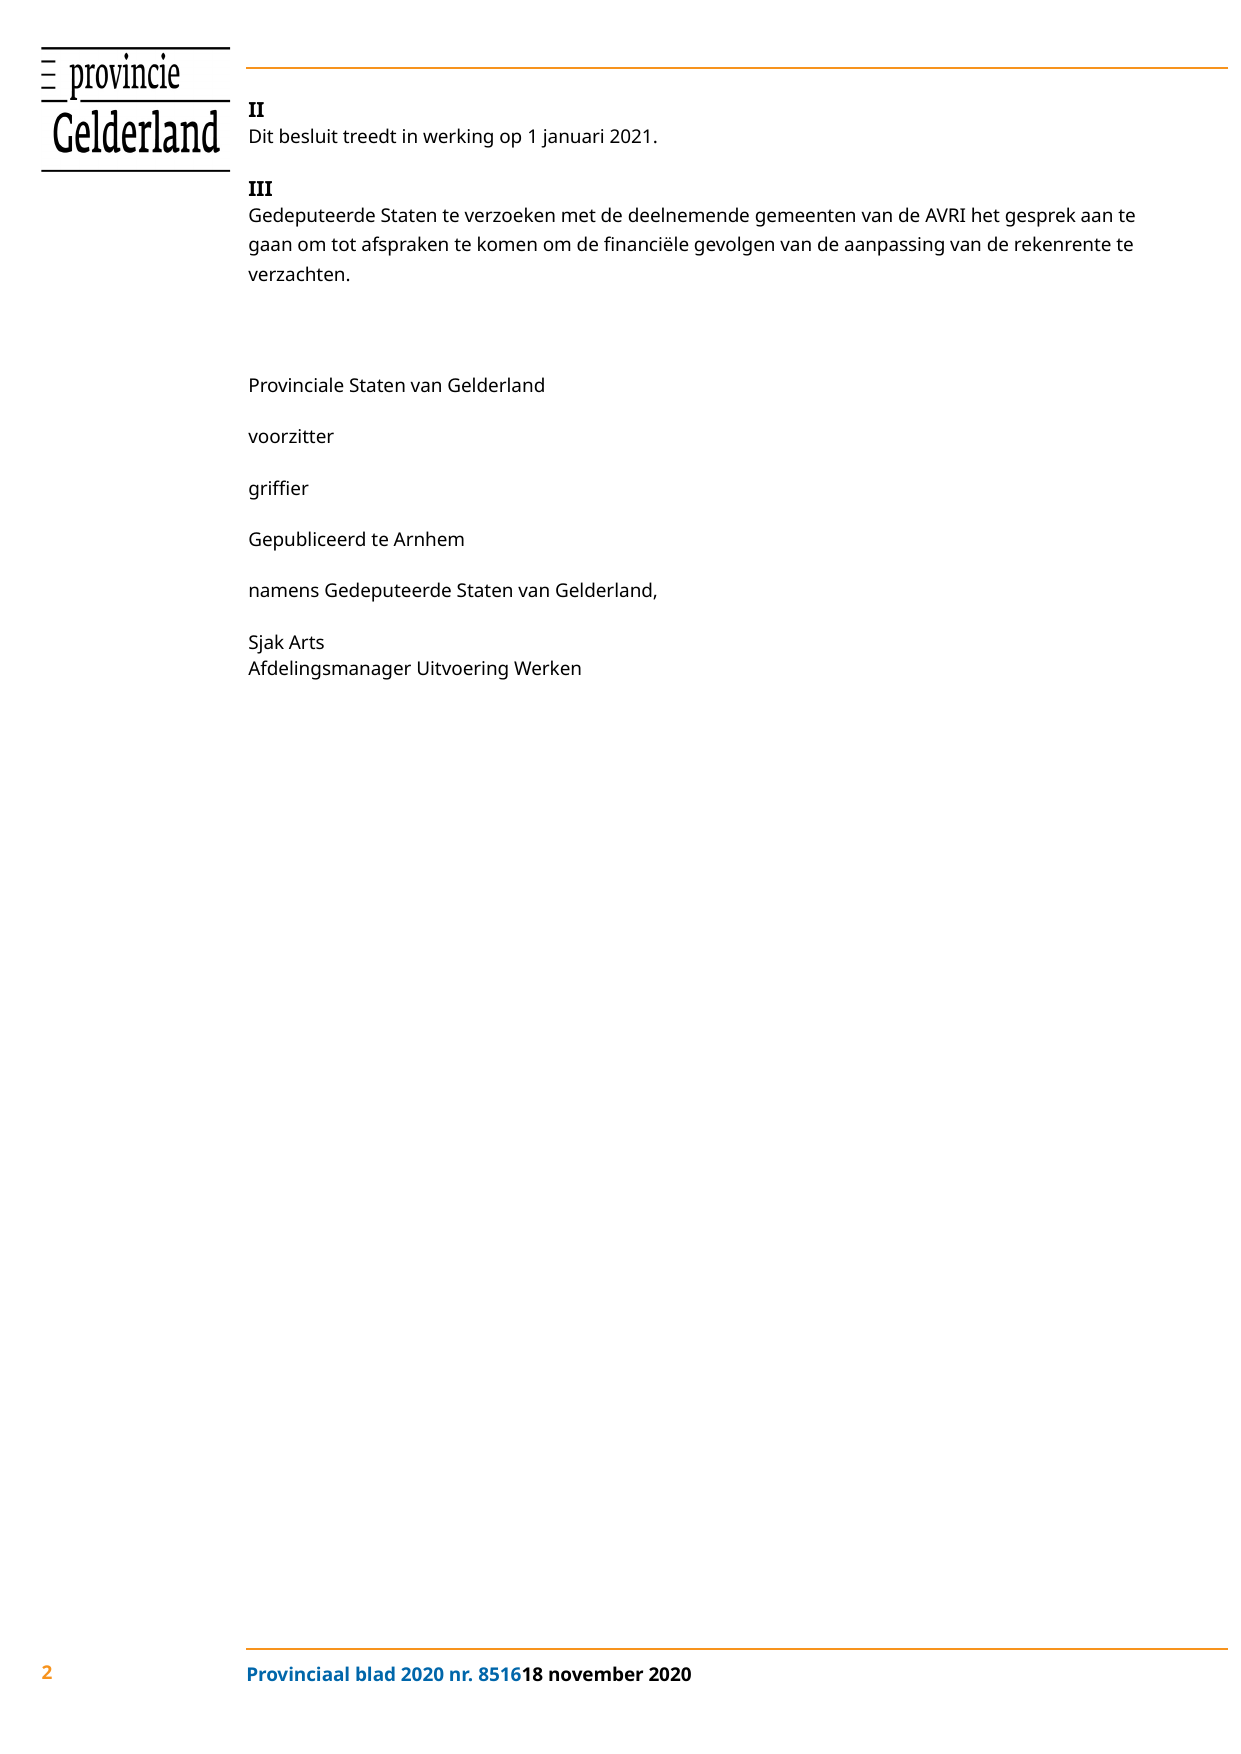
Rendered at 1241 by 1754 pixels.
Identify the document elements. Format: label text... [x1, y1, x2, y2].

picture [41, 47, 231, 172]
text griffier [248, 475, 1152, 501]
text Sjak Arts [248, 629, 1152, 655]
text III [248, 174, 1152, 202]
text Gepubliceerd te Arnhem [248, 526, 1152, 552]
text Dit besluit treedt in werking op 1 januari 2021. [248, 123, 1152, 149]
text II [248, 95, 1152, 123]
text Afdelingsmanager Uitvoering Werken [248, 655, 1152, 681]
text namens Gedeputeerde Staten van Gelderland, [248, 578, 1152, 603]
text Provinciale Staten van Gelderland [248, 372, 1152, 398]
text voorzitter [248, 423, 1152, 449]
text Gedeputeerde Staten te verzoeken met de deelnemende gemeenten van de AVRI het gesprek aan te gaan om tot afspraken te komen om de financiële gevolgen van de aanpassing van de rekenrente te verzachten. [248, 202, 1152, 287]
